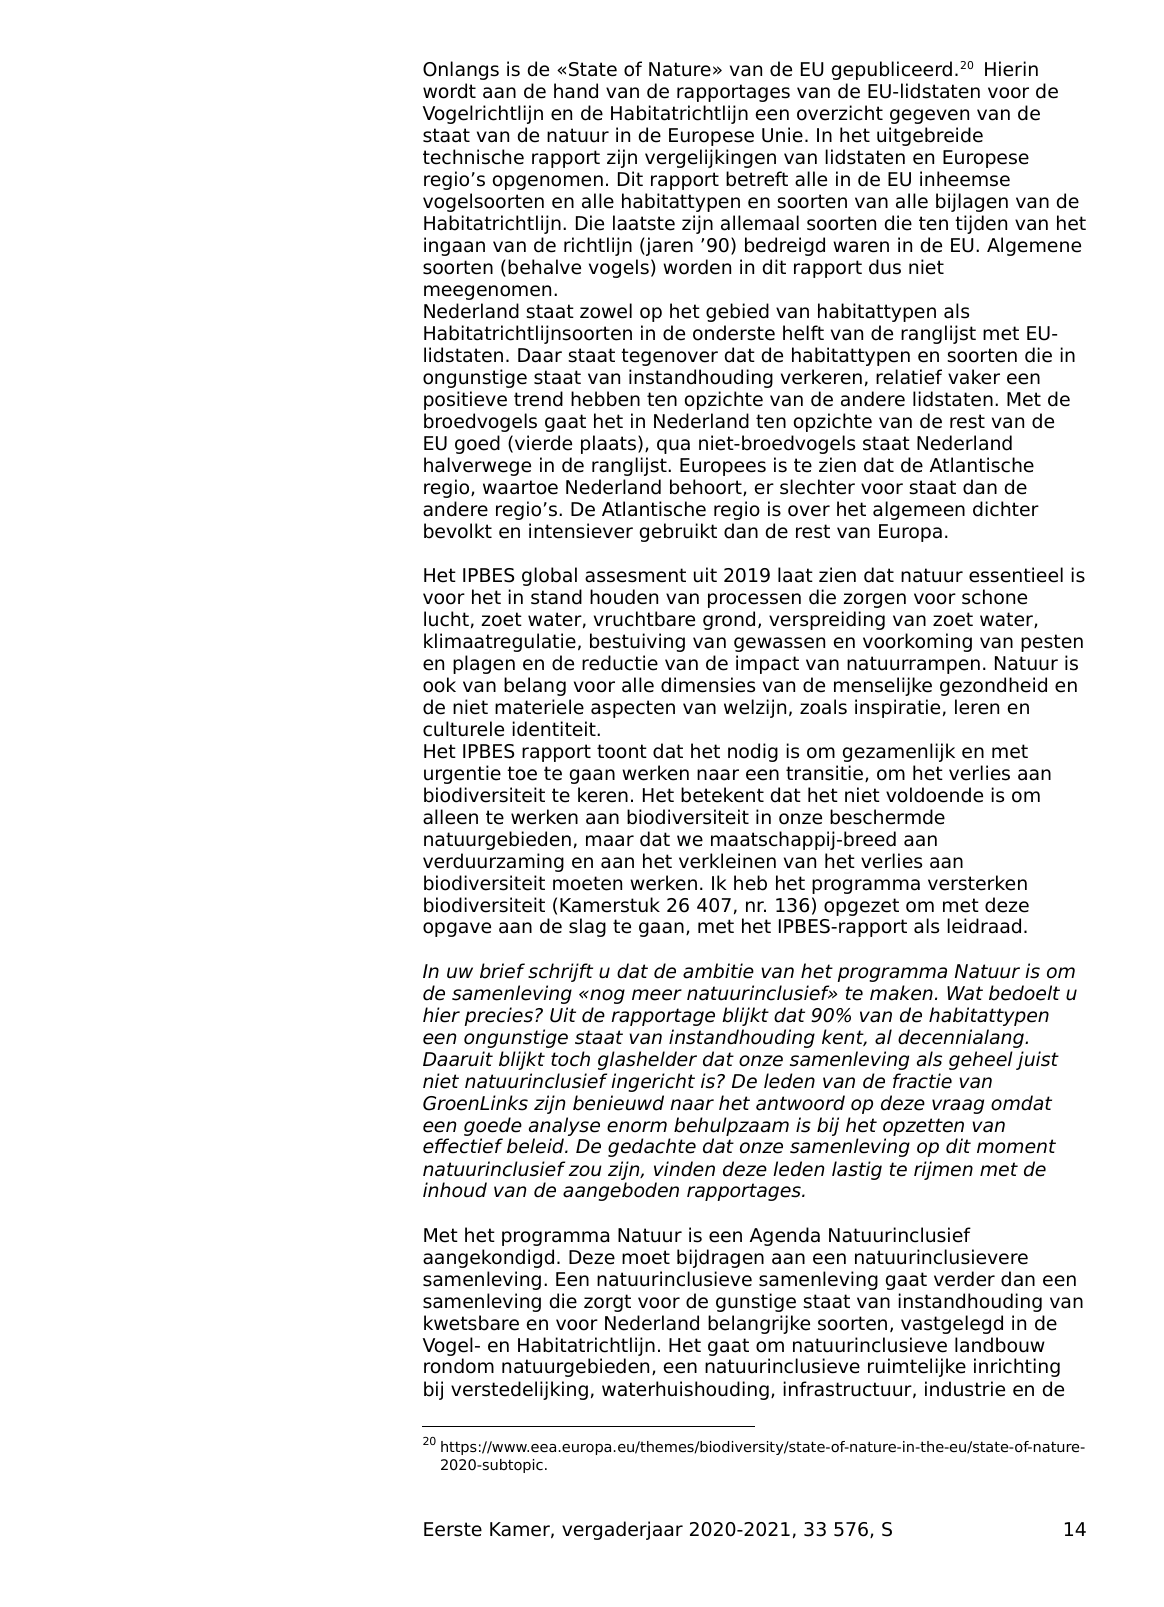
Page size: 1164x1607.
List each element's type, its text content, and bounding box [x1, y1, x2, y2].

text In uw brief schrijft u dat de ambitie van het programma Natuur is om de samenleving «nog meer natuurinclusief» te maken. Wat bedoelt u hier precies? Uit de rapportage blijkt dat 90% van de habitattypen een ongunstige staat van instandhouding kent, al decennialang. Daaruit blijkt toch glashelder dat onze samenleving als geheel juist niet natuurinclusief ingericht is? De leden van de fractie van GroenLinks zijn benieuwd naar het antwoord op deze vraag omdat een goede analyse enorm behulpzaam is bij het opzetten van effectief beleid. De gedachte dat onze samenleving op dit moment natuurinclusief zou zijn, vinden deze leden lastig te rijmen met de inhoud van de aangeboden rapportages. [422, 961, 1087, 1202]
text Het IPBES rapport toont dat het nodig is om gezamenlijk en met urgentie toe te gaan werken naar een transitie, om het verlies aan biodiversiteit te keren. Het betekent dat het niet voldoende is om alleen te werken aan biodiversiteit in onze beschermde natuurgebieden, maar dat we maatschappij-breed aan verduurzaming en aan het verkleinen van het verlies aan biodiversiteit moeten werken. Ik heb het programma versterken biodiversiteit (Kamerstuk 26 407, nr. 136) opgezet om met deze opgave aan de slag te gaan, met het IPBES-rapport als leidraad. [422, 741, 1087, 938]
text https://www.eea.europa.eu/themes/biodiversity/state-of-nature-in-the-eu/state-of-nature-2020-subtopic. [422, 1435, 1087, 1474]
text Met het programma Natuur is een Agenda Natuurinclusief aangekondigd. Deze moet bijdragen aan een natuurinclusievere samenleving. Een natuurinclusieve samenleving gaat verder dan een samenleving die zorgt voor de gunstige staat van instandhouding van kwetsbare en voor Nederland belangrijke soorten, vastgelegd in de Vogel- en Habitatrichtlijn. Het gaat om natuurinclusieve landbouw rondom natuurgebieden, een natuurinclusieve ruimtelijke inrichting bij verstedelijking, waterhuishouding, infrastructuur, industrie en de [422, 1224, 1087, 1400]
text Nederland staat zowel op het gebied van habitattypen als Habitatrichtlijnsoorten in de onderste helft van de ranglijst met EU-lidstaten. Daar staat tegenover dat de habitattypen en soorten die in ongunstige staat van instandhouding verkeren, relatief vaker een positieve trend hebben ten opzichte van de andere lidstaten. Met de broedvogels gaat het in Nederland ten opzichte van de rest van de EU goed (vierde plaats), qua niet-broedvogels staat Nederland halverwege in de ranglijst. Europees is te zien dat de Atlantische regio, waartoe Nederland behoort, er slechter voor staat dan de andere regio’s. De Atlantische regio is over het algemeen dichter bevolkt en intensiever gebruikt dan de rest van Europa. [422, 301, 1087, 543]
text Onlangs is de «State of Nature» van de EU gepubliceerd. Hierin wordt aan de hand van de rapportages van de EU-lidstaten voor de Vogelrichtlijn en de Habitatrichtlijn een overzicht gegeven van de staat van de natuur in de Europese Unie. In het uitgebreide technische rapport zijn vergelijkingen van lidstaten en Europese regio’s opgenomen. Dit rapport betreft alle in de EU inheemse vogelsoorten en alle habitattypen en soorten van alle bijlagen van de Habitatrichtlijn. Die laatste zijn allemaal soorten die ten tijden van het ingaan van de richtlijn (jaren ’90) bedreigd waren in de EU. Algemene soorten (behalve vogels) worden in dit rapport dus niet meegenomen. [422, 59, 1087, 301]
text Het IPBES global assesment uit 2019 laat zien dat natuur essentieel is voor het in stand houden van processen die zorgen voor schone lucht, zoet water, vruchtbare grond, verspreiding van zoet water, klimaatregulatie, bestuiving van gewassen en voorkoming van pesten en plagen en de reductie van de impact van natuurrampen. Natuur is ook van belang voor alle dimensies van de menselijke gezondheid en de niet materiele aspecten van welzijn, zoals inspiratie, leren en culturele identiteit. [422, 565, 1087, 741]
